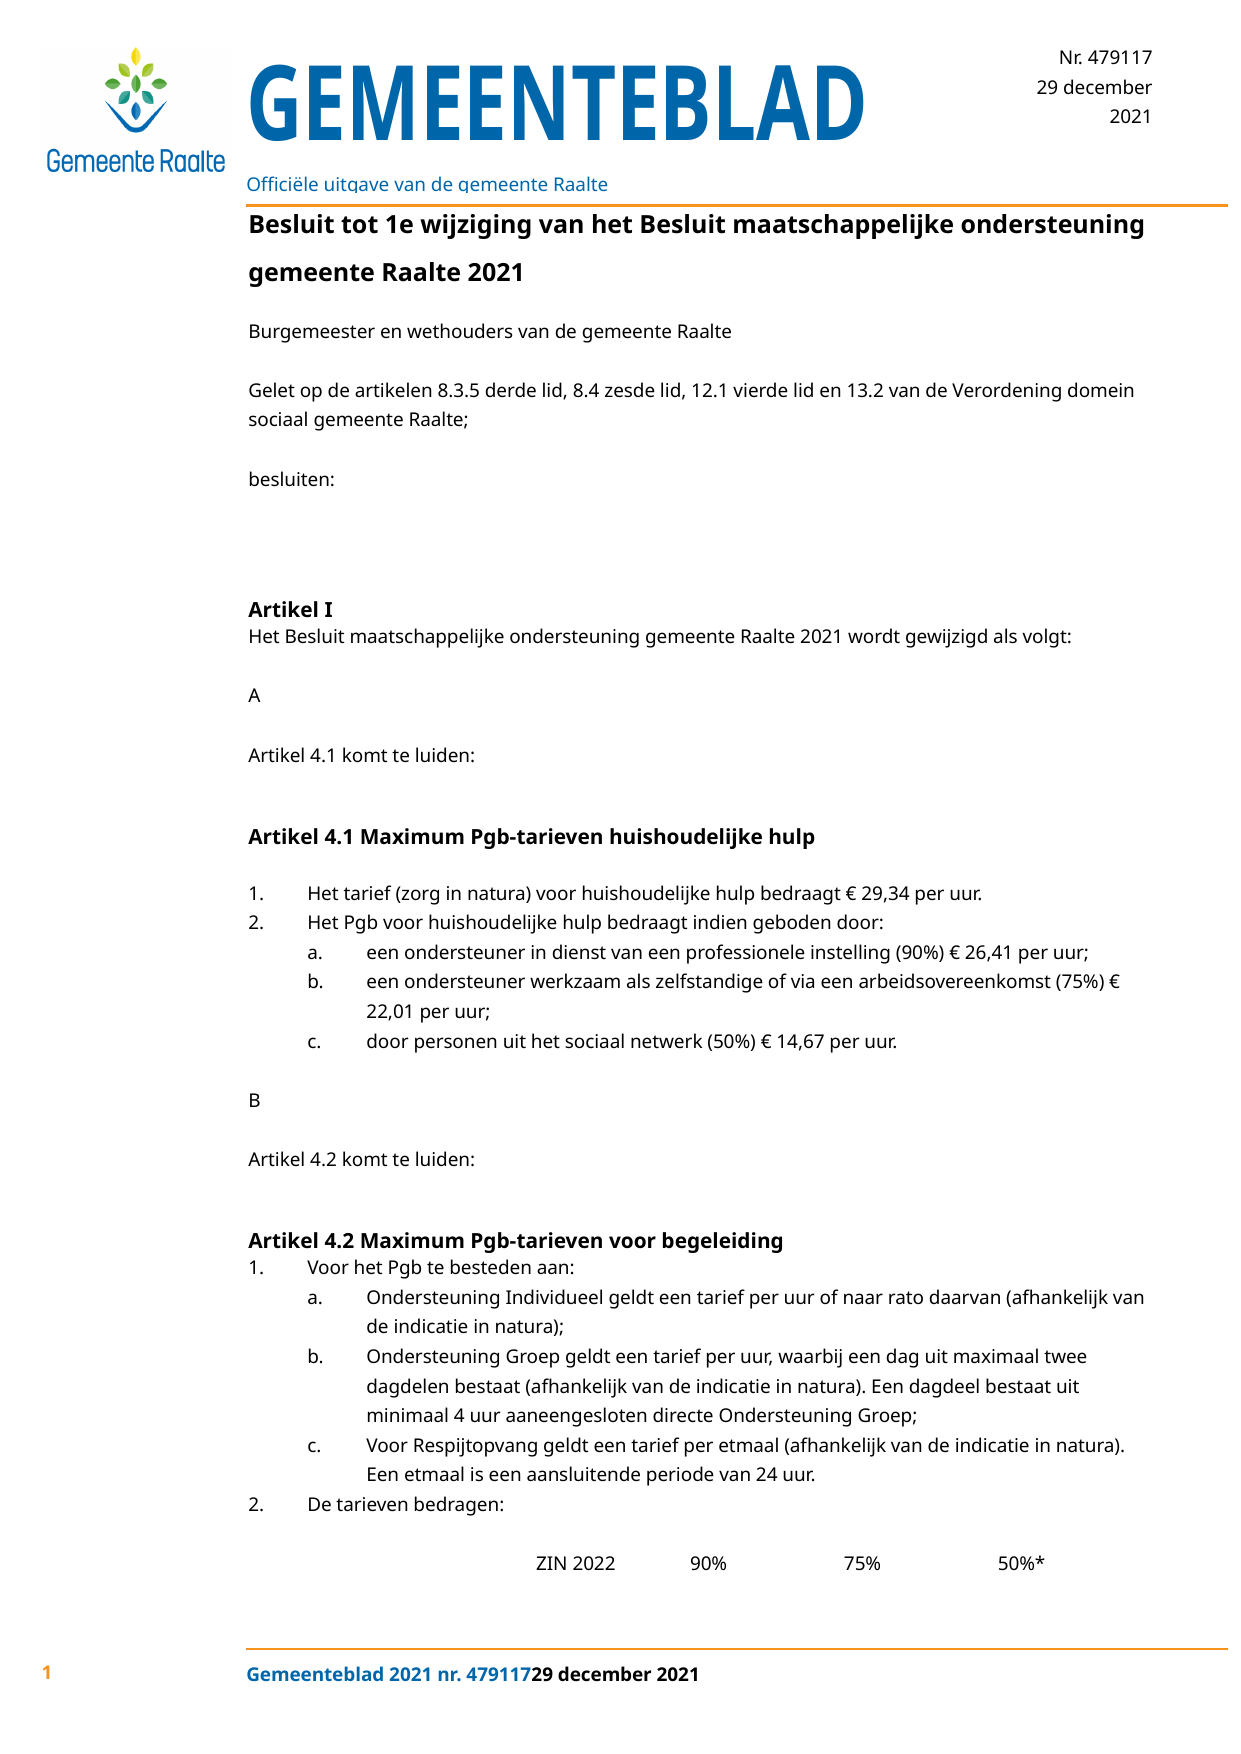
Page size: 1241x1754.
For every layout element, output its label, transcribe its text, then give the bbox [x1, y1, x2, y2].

text Artikel 4.1 Maximum Pgb-tarieven huishoudelijke hulp [248, 822, 1152, 850]
list een ondersteuner in dienst van een professionele instelling (90%) € 26,41 per uur; [307, 939, 1152, 965]
text Artikel 4.2 komt te luiden: [248, 1146, 1152, 1172]
text besluiten: [248, 466, 1152, 492]
list Het tarief (zorg in natura) voor huishoudelijke hulp bedraagt € 29,34 per uur. [248, 880, 1152, 906]
table_header 75% [844, 1551, 998, 1576]
table_header 90% [690, 1551, 844, 1576]
list Voor Respijtopvang geldt een tarief per etmaal (afhankelijk van de indicatie in natura). Een etmaal is een aansluitende periode van 24 uur. [307, 1432, 1152, 1487]
text Artikel I [248, 595, 1152, 623]
list Voor het Pgb te besteden aan: [248, 1254, 1152, 1280]
text Gelet op de artikelen 8.3.5 derde lid, 8.4 zesde lid, 12.1 vierde lid en 13.2 van de Verordening domein sociaal gemeente Raalte; [248, 377, 1152, 432]
list een ondersteuner werkzaam als zelfstandige of via een arbeidsovereenkomst (75%) € 22,01 per uur; [307, 969, 1152, 1024]
text Het Besluit maatschappelijke ondersteuning gemeente Raalte 2021 wordt gewijzigd als volgt: [248, 623, 1152, 649]
table_header ZIN 2022 [536, 1551, 690, 1576]
text Burgemeester en wethouders van de gemeente Raalte [248, 318, 1152, 344]
list door personen uit het sociaal netwerk (50%) € 14,67 per uur. [307, 1028, 1152, 1053]
table_cell [844, 1576, 998, 1602]
table_header 50%* [998, 1551, 1152, 1576]
table_header [248, 1551, 536, 1576]
text B [248, 1087, 1152, 1113]
list Ondersteuning Groep geldt een tarief per uur, waarbij een dag uit maximaal twee dagdelen bestaat (afhankelijk van de indicatie in natura). Een dagdeel bestaat uit minimaal 4 uur aaneengesloten directe Ondersteuning Groep; [307, 1343, 1152, 1428]
table_cell [536, 1576, 690, 1602]
table_cell [690, 1576, 844, 1602]
list De tarieven bedragen: [248, 1491, 1152, 1517]
list Het Pgb voor huishoudelijke hulp bedraagt indien geboden door: [248, 909, 1152, 935]
text Artikel 4.2 Maximum Pgb-tarieven voor begeleiding [248, 1226, 1152, 1254]
text Besluit tot 1e wijziging van het Besluit maatschappelijke ondersteuning gemeente Raalte 2021 [248, 207, 1152, 288]
picture [41, 47, 231, 172]
table_cell [248, 1576, 536, 1602]
text A [248, 683, 1152, 708]
list Ondersteuning Individueel geldt een tarief per uur of naar rato daarvan (afhankelijk van de indicatie in natura); [307, 1284, 1152, 1339]
table_cell [998, 1576, 1152, 1602]
text Artikel 4.1 komt te luiden: [248, 742, 1152, 768]
